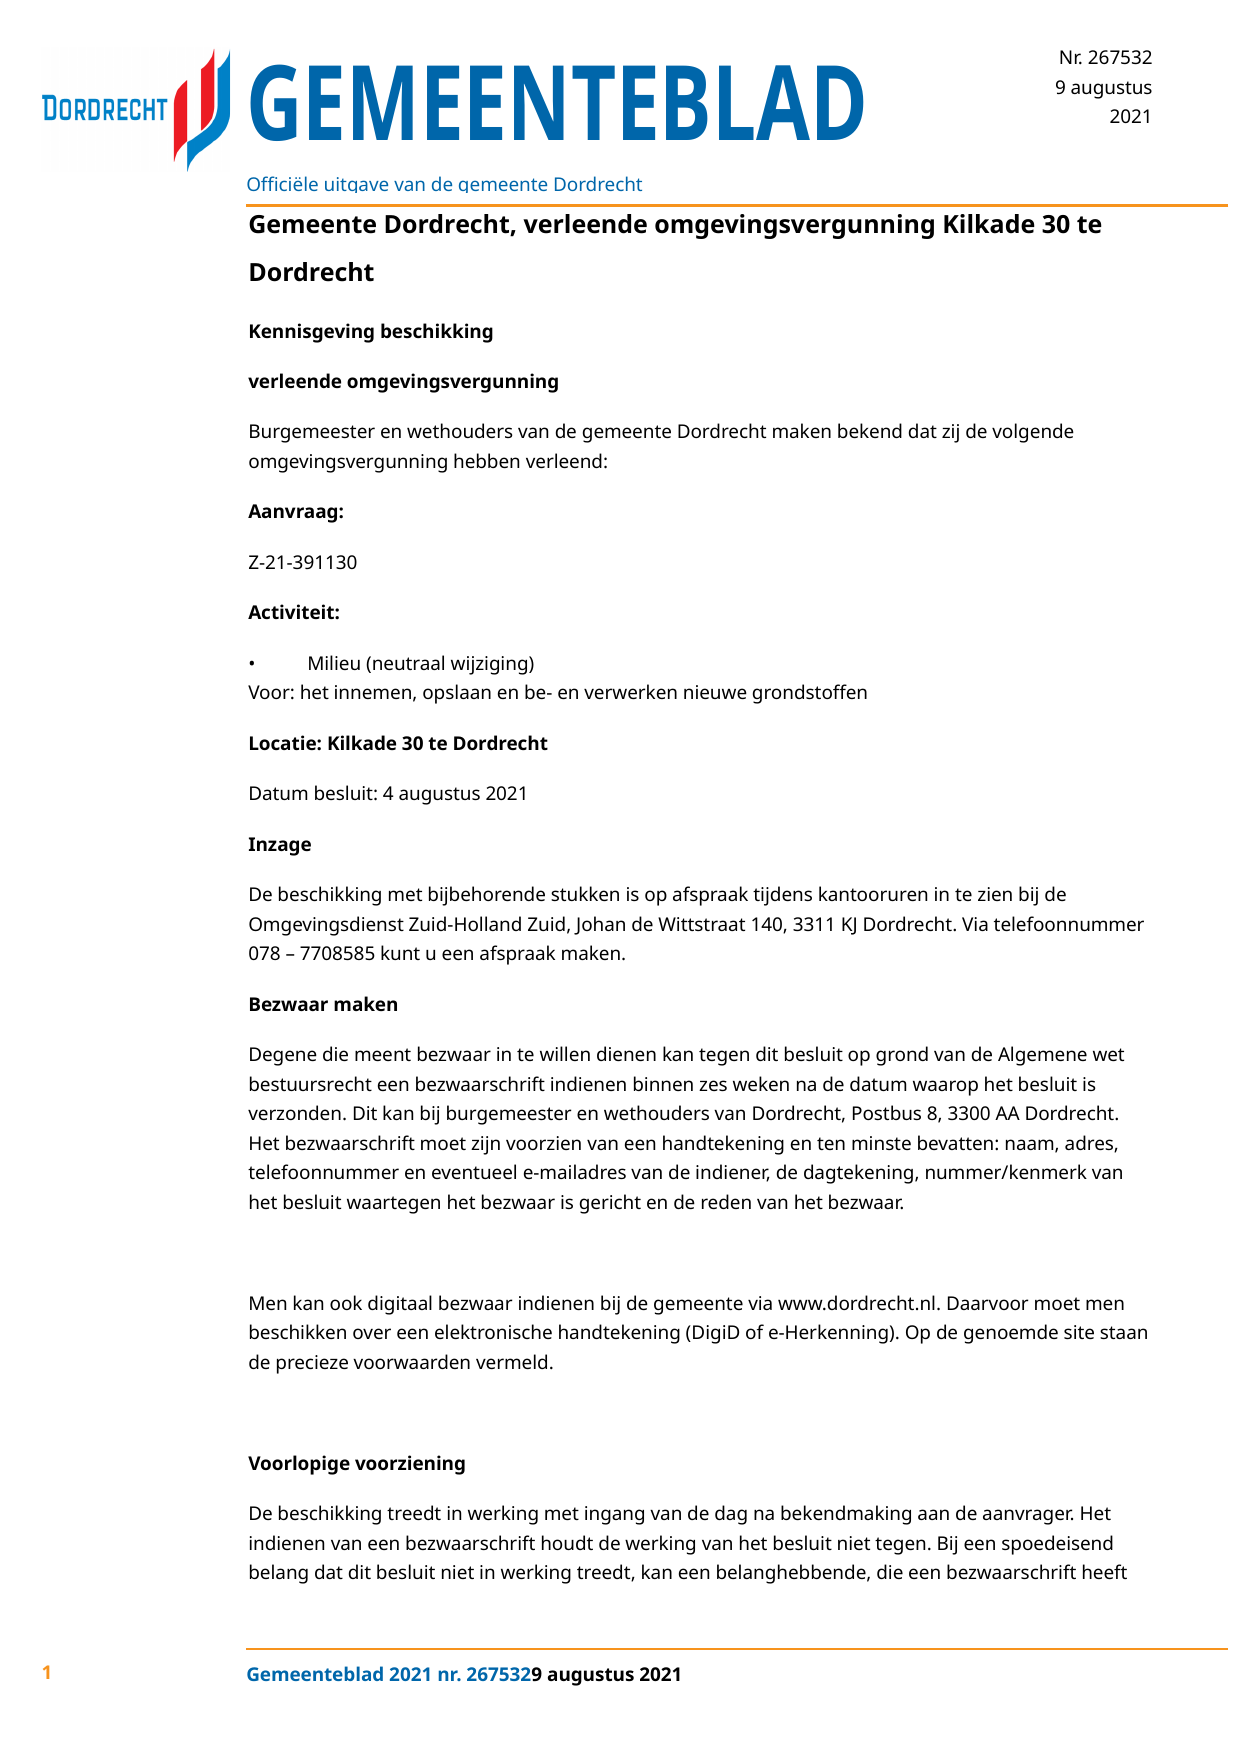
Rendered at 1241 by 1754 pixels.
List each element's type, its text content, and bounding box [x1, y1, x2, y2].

picture [41, 47, 231, 172]
list Milieu (neutraal wijziging) [248, 650, 1152, 676]
text De beschikking met bijbehorende stukken is op afspraak tijdens kantooruren in te zien bij de Omgevingsdienst Zuid-Holland Zuid, Johan de Wittstraat 140, 3311 KJ Dordrecht. Via telefoonnummer 078 – 7708585 kunt u een afspraak maken. [248, 881, 1152, 966]
text Inzage [248, 831, 1152, 857]
text Burgemeester en wethouders van de gemeente Dordrecht maken bekend dat zij de volgende omgevingsvergunning hebben verleend: [248, 419, 1152, 474]
text Voorlopige voorziening [248, 1450, 1152, 1476]
text Gemeente Dordrecht, verleende omgevingsvergunning Kilkade 30 te Dordrecht [248, 207, 1152, 288]
text Datum besluit: 4 augustus 2021 [248, 780, 1152, 806]
text Men kan ook digitaal bezwaar indienen bij de gemeente via www.dordrecht.nl. Daarvoor moet men beschikken over een elektronische handtekening (DigiD of e-Herkenning). Op de genoemde site staan de precieze voorwaarden vermeld. [248, 1290, 1152, 1375]
text verleende omgevingsvergunning [248, 368, 1152, 394]
text De beschikking treedt in werking met ingang van de dag na bekendmaking aan de aanvrager. Het indienen van een bezwaarschrift houdt de werking van het besluit niet tegen. Bij een spoedeisend belang dat dit besluit niet in werking treedt, kan een belanghebbende, die een bezwaarschrift heeft [248, 1500, 1152, 1585]
text Degene die meent bezwaar in te willen dienen kan tegen dit besluit op grond van de Algemene wet bestuursrecht een bezwaarschrift indienen binnen zes weken na de datum waarop het besluit is verzonden. Dit kan bij burgemeester en wethouders van Dordrecht, Postbus 8, 3300 AA Dordrecht. Het bezwaarschrift moet zijn voorzien van een handtekening en ten minste bevatten: naam, adres, telefoonnummer en eventueel e-mailadres van de indiener, de dagtekening, nummer/kenmerk van het besluit waartegen het bezwaar is gericht en de reden van het bezwaar. [248, 1041, 1152, 1215]
text Kennisgeving beschikking [248, 318, 1152, 344]
text Locatie: Kilkade 30 te Dordrecht [248, 730, 1152, 756]
text Bezwaar maken [248, 991, 1152, 1017]
text Aanvraag: [248, 499, 1152, 524]
text Activiteit: [248, 599, 1152, 625]
text Z-21-391130 [248, 549, 1152, 575]
text Voor: het innemen, opslaan en be- en verwerken nieuwe grondstoffen [248, 679, 1152, 705]
